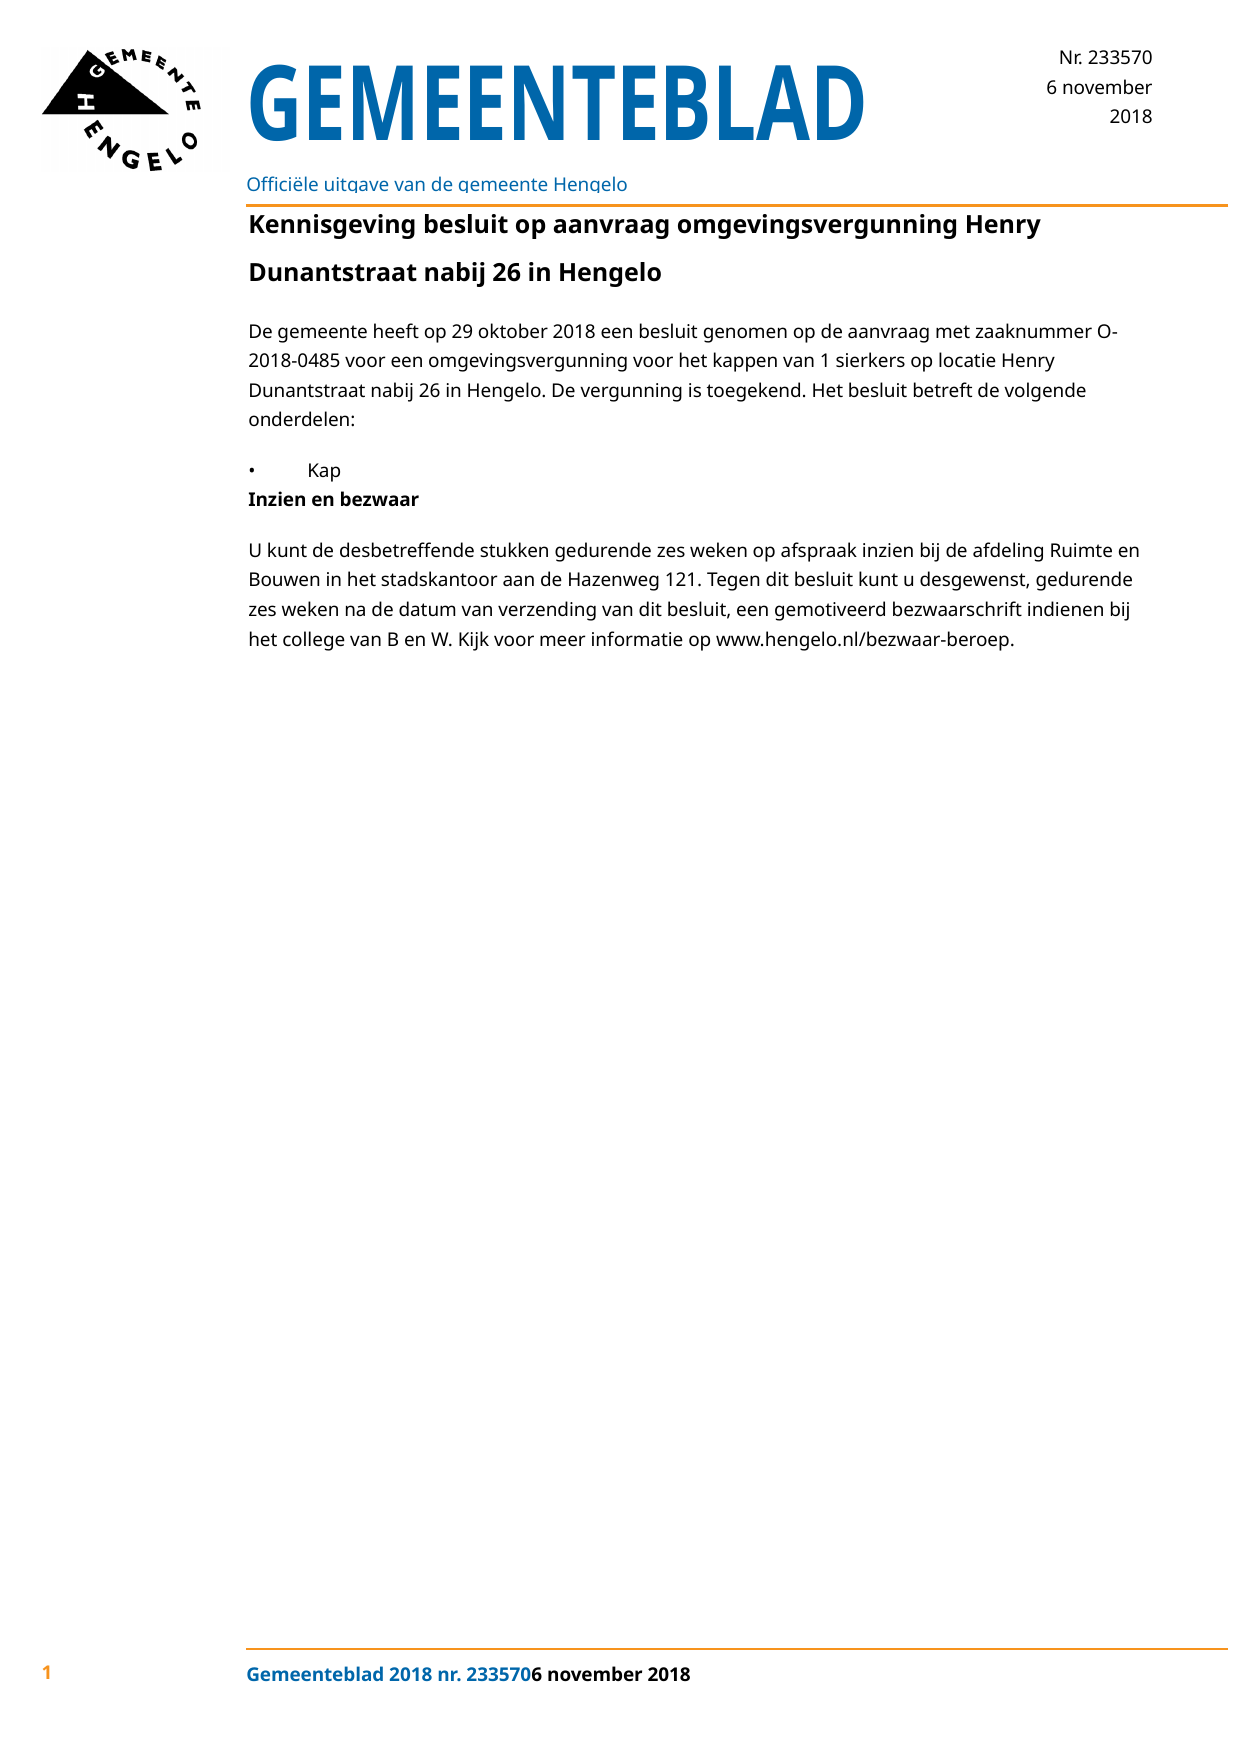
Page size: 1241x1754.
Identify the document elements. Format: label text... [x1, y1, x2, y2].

list Kap [248, 457, 1152, 483]
text Kennisgeving besluit op aanvraag omgevingsvergunning Henry Dunantstraat nabij 26 in Hengelo [248, 207, 1152, 288]
text U kunt de desbetreffende stukken gedurende zes weken op afspraak inzien bij de afdeling Ruimte en Bouwen in het stadskantoor aan de Hazenweg 121. Tegen dit besluit kunt u desgewenst, gedurende zes weken na de datum van verzending van dit besluit, een gemotiveerd bezwaarschrift indienen bij het college van B en W. Kijk voor meer informatie op www.hengelo.nl/bezwaar-beroep. [248, 537, 1152, 652]
text Inzien en bezwaar [248, 487, 1152, 512]
text De gemeente heeft op 29 oktober 2018 een besluit genomen op de aanvraag met zaaknummer O-2018-0485 voor een omgevingsvergunning voor het kappen van 1 sierkers op locatie Henry Dunantstraat nabij 26 in Hengelo. De vergunning is toegekend. Het besluit betreft de volgende onderdelen: [248, 318, 1152, 432]
picture [41, 47, 231, 172]
